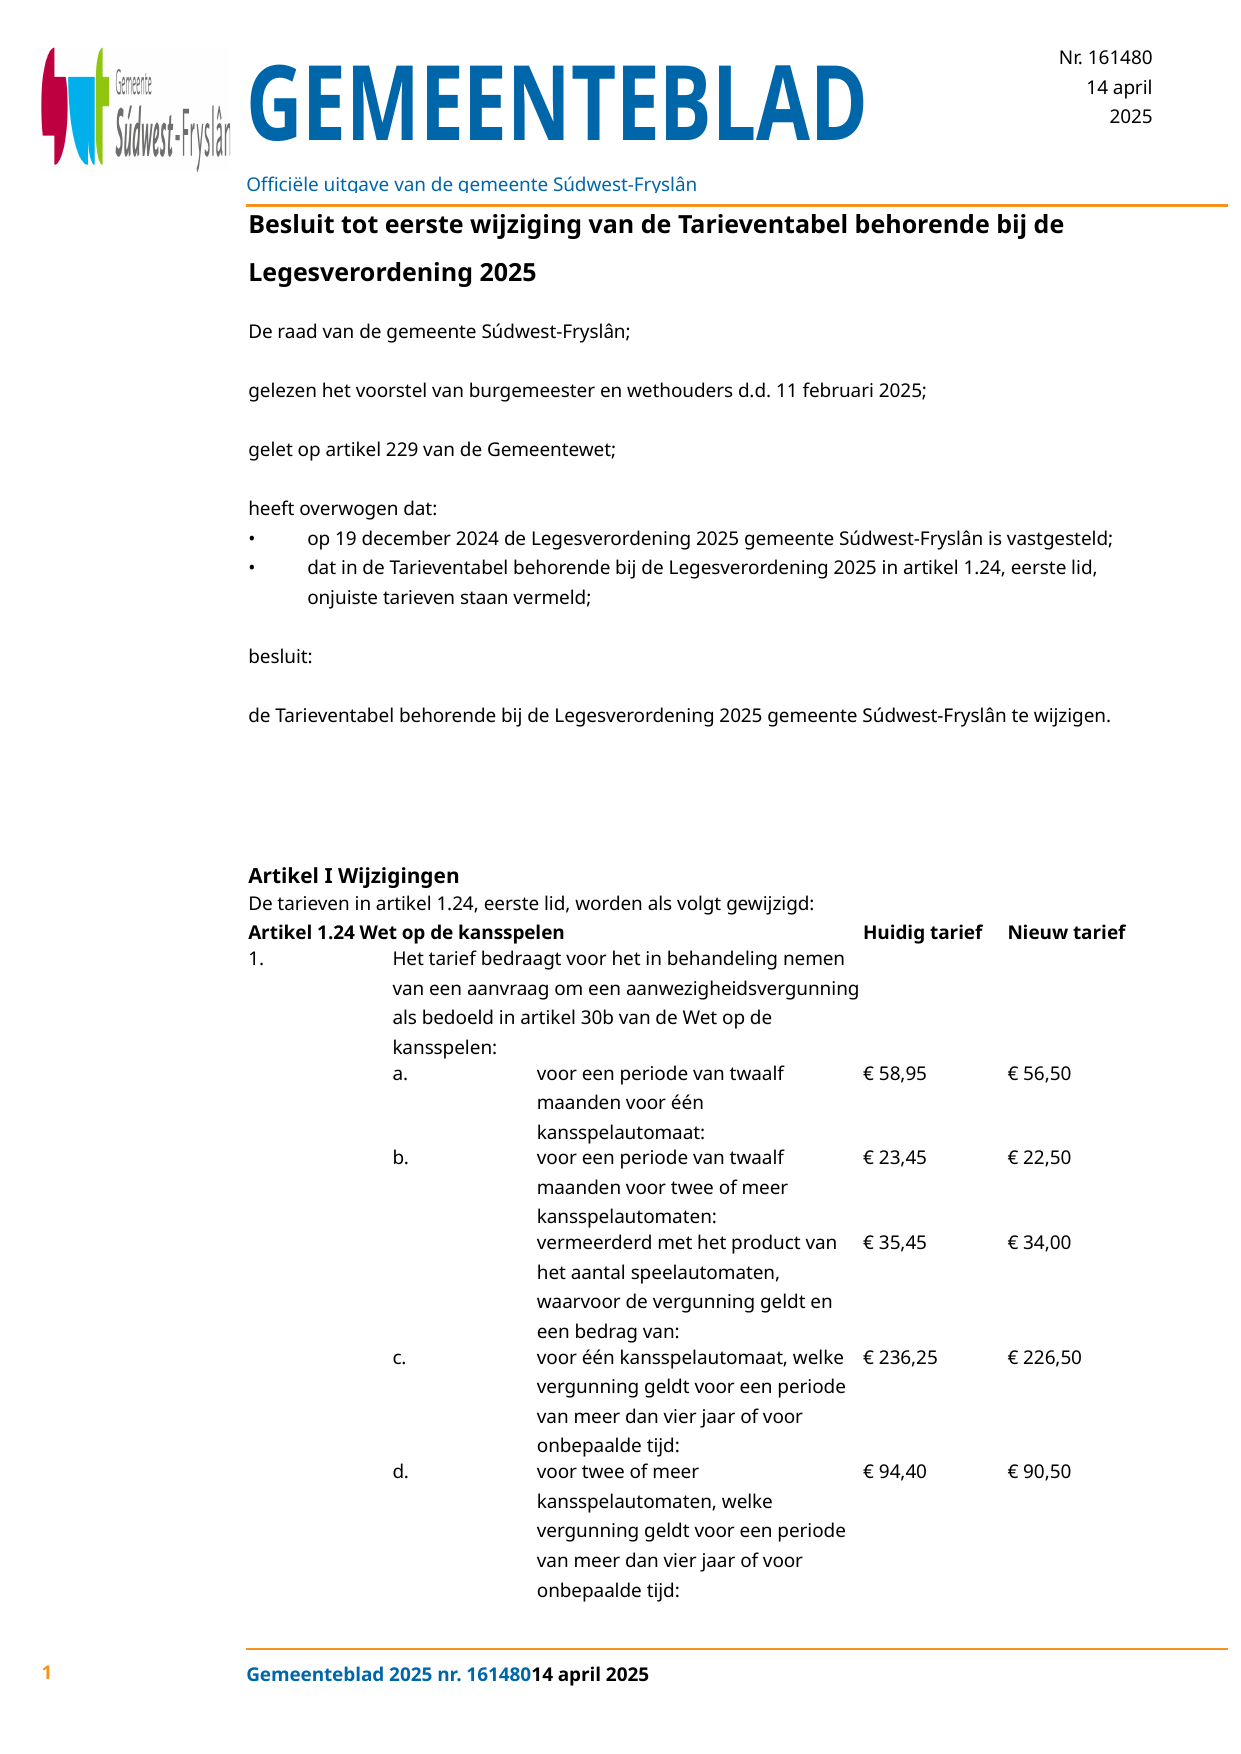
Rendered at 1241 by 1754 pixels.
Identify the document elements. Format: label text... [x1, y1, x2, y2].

table_cell [248, 1344, 392, 1458]
text Artikel I Wijzigingen [248, 861, 1152, 890]
table_header Nieuw tarief [1007, 920, 1152, 945]
table_cell vermeerderd met het product van het aantal speelautomaten, waarvoor de vergunning geldt en een bedrag van: [537, 1230, 863, 1344]
list dat in de Tarieventabel behorende bij de Legesverordening 2025 in artikel 1.24, eerste lid, onjuiste tarieven staan vermeld; [248, 554, 1152, 610]
text de Tarieventabel behorende bij de Legesverordening 2025 gemeente Súdwest-Fryslân te wijzigen. [248, 702, 1152, 728]
table_cell € 23,45 [863, 1145, 1007, 1229]
table_cell [392, 1230, 537, 1344]
table_cell [248, 1060, 392, 1144]
picture [41, 47, 231, 172]
table_cell voor één kansspelautomaat, welke vergunning geldt voor een periode van meer dan vier jaar of voor onbepaalde tijd: [537, 1344, 863, 1458]
table_cell voor een periode van twaalf maanden voor één kansspelautomaat: [537, 1060, 863, 1144]
table_cell € 34,00 [1007, 1230, 1152, 1344]
table_cell € 56,50 [1007, 1060, 1152, 1144]
table_cell € 90,50 [1007, 1459, 1152, 1602]
table_cell € 226,50 [1007, 1344, 1152, 1458]
table_cell [1007, 945, 1152, 1060]
table_cell € 236,25 [863, 1344, 1007, 1458]
text gelet op artikel 229 van de Gemeentewet; [248, 436, 1152, 462]
table_cell voor een periode van twaalf maanden voor twee of meer kansspelautomaten: [537, 1145, 863, 1229]
table_cell € 35,45 [863, 1230, 1007, 1344]
table_cell [248, 1459, 392, 1602]
table_header Huidig tarief [863, 920, 1007, 945]
text gelezen het voorstel van burgemeester en wethouders d.d. 11 februari 2025; [248, 377, 1152, 403]
table_cell c. [392, 1344, 537, 1458]
text heeft overwogen dat: [248, 495, 1152, 521]
table_header Artikel 1.24 Wet op de kansspelen [248, 920, 863, 945]
table_cell [863, 945, 1007, 1060]
text besluit: [248, 643, 1152, 669]
table_cell € 58,95 [863, 1060, 1007, 1144]
text Besluit tot eerste wijziging van de Tarieventabel behorende bij de Legesverordening 2025 [248, 207, 1152, 288]
table_cell € 94,40 [863, 1459, 1007, 1602]
table_cell a. [392, 1060, 537, 1144]
table_cell voor twee of meer kansspelautomaten, welke vergunning geldt voor een periode van meer dan vier jaar of voor onbepaalde tijd: [537, 1459, 863, 1602]
list op 19 december 2024 de Legesverordening 2025 gemeente Súdwest-Fryslân is vastgesteld; [248, 525, 1152, 551]
table_cell Het tarief bedraagt voor het in behandeling nemen van een aanvraag om een aanwezigheidsvergunning als bedoeld in artikel 30b van de Wet op de kansspelen: [392, 945, 863, 1060]
text De tarieven in artikel 1.24, eerste lid, worden als volgt gewijzigd: [248, 890, 1152, 916]
table_cell 1. [248, 945, 392, 1060]
table_cell d. [392, 1459, 537, 1602]
table_cell b. [392, 1145, 537, 1229]
table_cell [248, 1145, 392, 1229]
table_cell € 22,50 [1007, 1145, 1152, 1229]
table_cell [248, 1230, 392, 1344]
text De raad van de gemeente Súdwest-Fryslân; [248, 318, 1152, 344]
